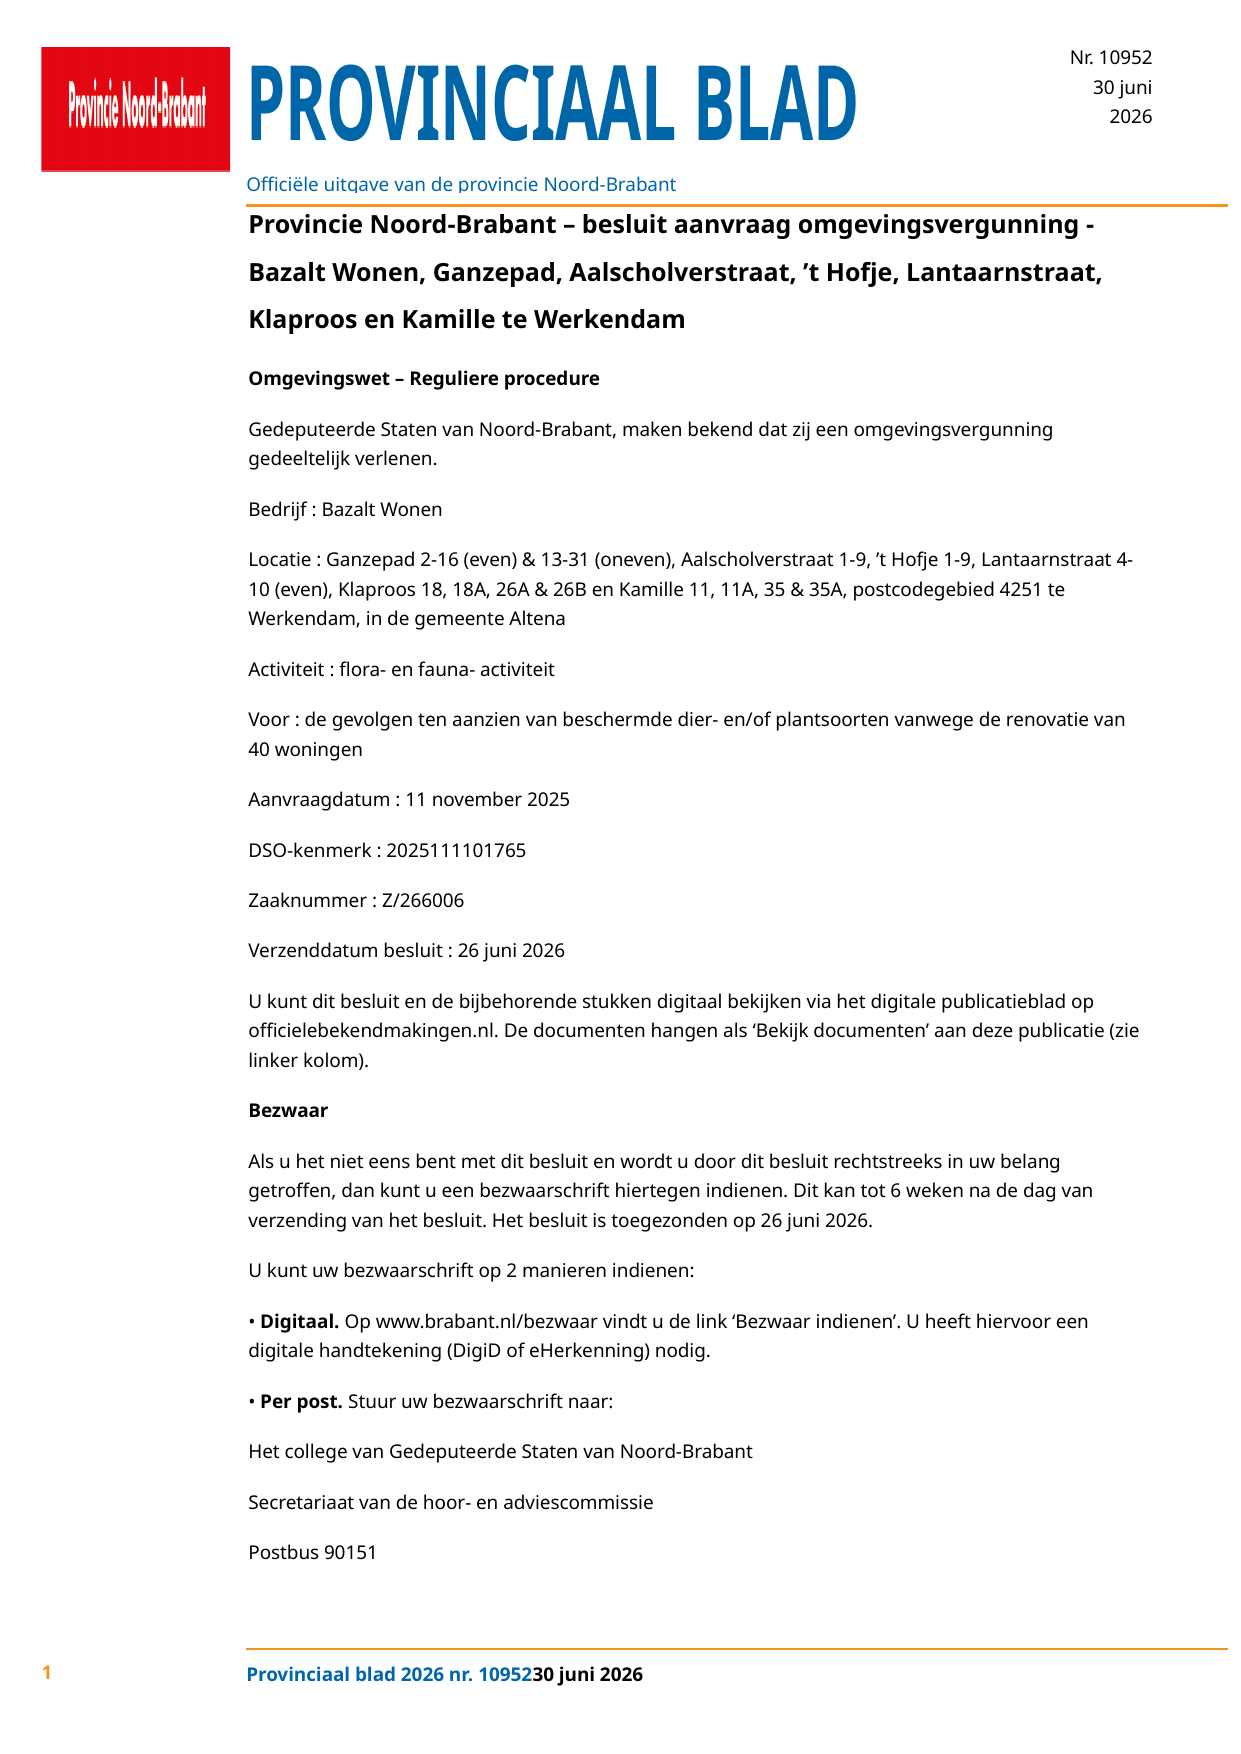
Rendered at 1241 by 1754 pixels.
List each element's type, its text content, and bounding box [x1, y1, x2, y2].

text • Per post. Stuur uw bezwaarschrift naar: [248, 1388, 1152, 1414]
text Verzenddatum besluit : 26 juni 2026 [248, 938, 1152, 963]
text U kunt uw bezwaarschrift op 2 manieren indienen: [248, 1258, 1152, 1283]
text DSO-kenmerk : 2025111101765 [248, 837, 1152, 862]
text Gedeputeerde Staten van Noord-Brabant, maken bekend dat zij een omgevingsvergunning gedeeltelijk verlenen. [248, 416, 1152, 471]
text Zaaknummer : Z/266006 [248, 887, 1152, 913]
text Voor : de gevolgen ten aanzien van beschermde dier- en/of plantsoorten vanwege de renovatie van 40 woningen [248, 706, 1152, 762]
text • Digitaal. Op www.brabant.nl/bezwaar vindt u de link ‘Bezwaar indienen’. U heeft hiervoor een digitale handtekening (DigiD of eHerkenning) nodig. [248, 1308, 1152, 1363]
text Bedrijf : Bazalt Wonen [248, 496, 1152, 522]
picture [41, 47, 231, 172]
text Provincie Noord-Brabant – besluit aanvraag omgevingsvergunning - Bazalt Wonen, Ganzepad, Aalscholverstraat, ’t Hofje, Lantaarnstraat, Klaproos en Kamille te Werkendam [248, 207, 1152, 336]
text Omgevingswet – Reguliere procedure [248, 366, 1152, 391]
text Bezwaar [248, 1098, 1152, 1123]
text Activiteit : flora- en fauna- activiteit [248, 656, 1152, 682]
text Het college van Gedeputeerde Staten van Noord-Brabant [248, 1438, 1152, 1464]
text Postbus 90151 [248, 1539, 1152, 1565]
text Secretariaat van de hoor- en adviescommissie [248, 1489, 1152, 1514]
text Locatie : Ganzepad 2-16 (even) & 13-31 (oneven), Aalscholverstraat 1-9, ’t Hofje 1-9, Lantaarnstraat 4-10 (even), Klaproos 18, 18A, 26A & 26B en Kamille 11, 11A, 35 & 35A, postcodegebied 4251 te Werkendam, in de gemeente Altena [248, 546, 1152, 631]
text Als u het niet eens bent met dit besluit en wordt u door dit besluit rechtstreeks in uw belang getroffen, dan kunt u een bezwaarschrift hiertegen indienen. Dit kan tot 6 weken na de dag van verzending van het besluit. Het besluit is toegezonden op 26 juni 2026. [248, 1148, 1152, 1233]
text U kunt dit besluit en de bijbehorende stukken digitaal bekijken via het digitale publicatieblad op officielebekendmakingen.nl. De documenten hangen als ‘Bekijk documenten’ aan deze publicatie (zie linker kolom). [248, 988, 1152, 1073]
text Aanvraagdatum : 11 november 2025 [248, 786, 1152, 812]
